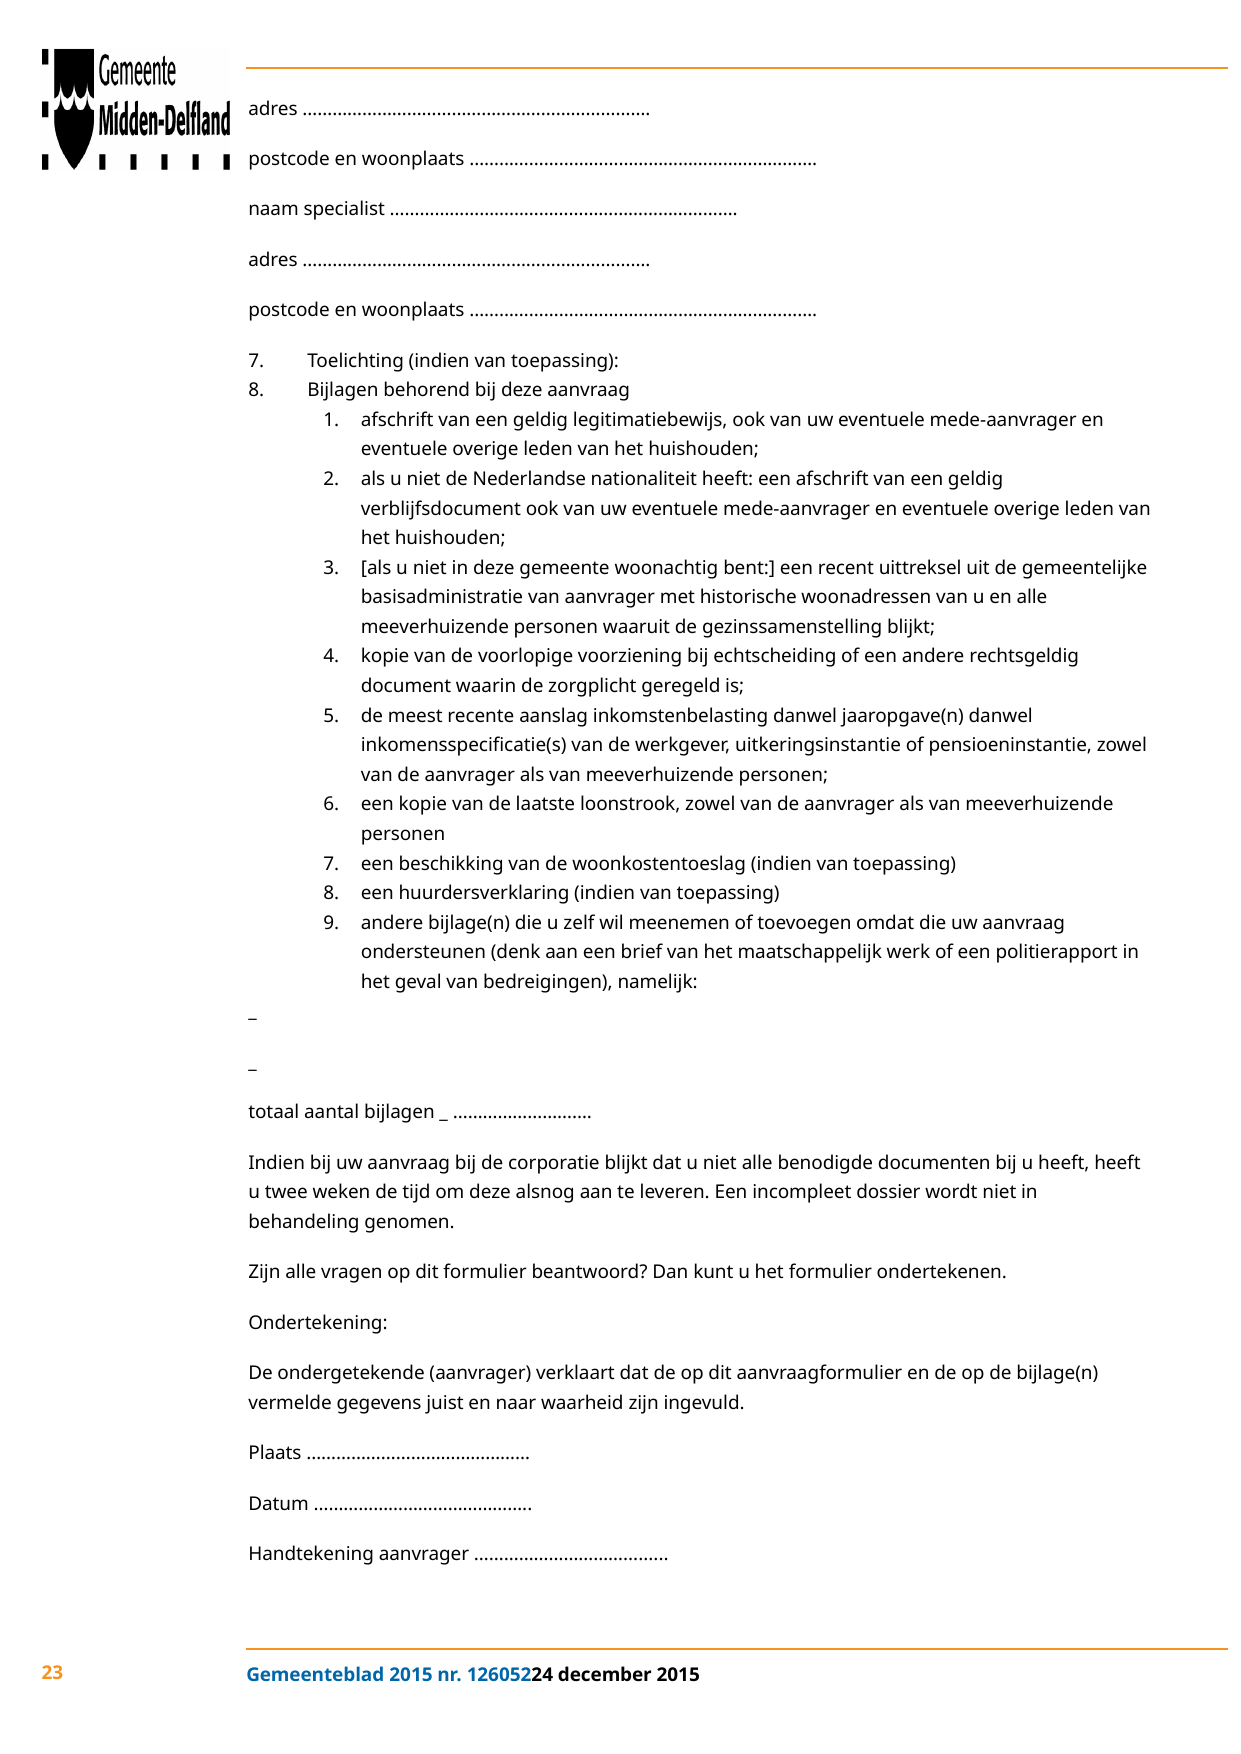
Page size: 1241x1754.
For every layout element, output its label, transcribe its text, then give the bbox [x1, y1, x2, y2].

text _ [248, 1048, 1152, 1074]
list een beschikking van de woonkostentoeslag (indien van toepassing) [323, 850, 1152, 876]
list een huurdersverklaring (indien van toepassing) [323, 879, 1152, 905]
list [als u niet in deze gemeente woonachtig bent:] een recent uittreksel uit de gemeentelijke basisadministratie van aanvrager met historische woonadressen van u en alle meeverhuizende personen waaruit de gezinssamenstelling blijkt; [323, 554, 1152, 639]
text Handtekening aanvrager …………………………......... [248, 1540, 1152, 1566]
text Zijn alle vragen op dit formulier beantwoord? Dan kunt u het formulier ondertekenen. [248, 1258, 1152, 1284]
list kopie van de voorlopige voorziening bij echtscheiding of een andere rechtsgeldig document waarin de zorgplicht geregeld is; [323, 643, 1152, 698]
text De ondergetekende (aanvrager) verklaart dat de op dit aanvraagformulier en de op de bijlage(n) vermelde gegevens juist en naar waarheid zijn ingevuld. [248, 1359, 1152, 1415]
list Bijlagen behorend bij deze aanvraag [248, 376, 1152, 402]
text postcode en woonplaats ……………………………………………………………. [248, 145, 1152, 171]
list als u niet de Nederlandse nationaliteit heeft: een afschrift van een geldig verblijfsdocument ook van uw eventuele mede-aanvrager en eventuele overige leden van het huishouden; [323, 465, 1152, 550]
picture [41, 47, 231, 172]
list afschrift van een geldig legitimatiebewijs, ook van uw eventuele mede-aanvrager en eventuele overige leden van het huishouden; [323, 406, 1152, 461]
text Ondertekening: [248, 1309, 1152, 1335]
text adres ……………………………………………………………. [248, 246, 1152, 272]
list de meest recente aanslag inkomstenbelasting danwel jaaropgave(n) danwel inkomensspecificatie(s) van de werkgever, uitkeringsinstantie of pensioeninstantie, zowel van de aanvrager als van meeverhuizende personen; [323, 702, 1152, 787]
text totaal aantal bijlagen _ ………………………. [248, 1098, 1152, 1124]
list Toelichting (indien van toepassing): [248, 347, 1152, 373]
text naam specialist ……………………………………………………………. [248, 196, 1152, 221]
list een kopie van de laatste loonstrook, zowel van de aanvrager als van meeverhuizende personen [323, 791, 1152, 846]
text adres ……………………………………………………………. [248, 95, 1152, 121]
text _ [248, 998, 1152, 1023]
text Datum …………………………………….. [248, 1490, 1152, 1516]
text Plaats ……………………………………… [248, 1439, 1152, 1465]
text postcode en woonplaats ……………………………………………………………. [248, 296, 1152, 322]
text Indien bij uw aanvraag bij de corporatie blijkt dat u niet alle benodigde documenten bij u heeft, heeft u twee weken de tijd om deze alsnog aan te leveren. Een incompleet dossier wordt niet in behandeling genomen. [248, 1149, 1152, 1234]
list andere bijlage(n) die u zelf wil meenemen of toevoegen omdat die uw aanvraag ondersteunen (denk aan een brief van het maatschappelijk werk of een politierapport in het geval van bedreigingen), namelijk: [323, 909, 1152, 994]
